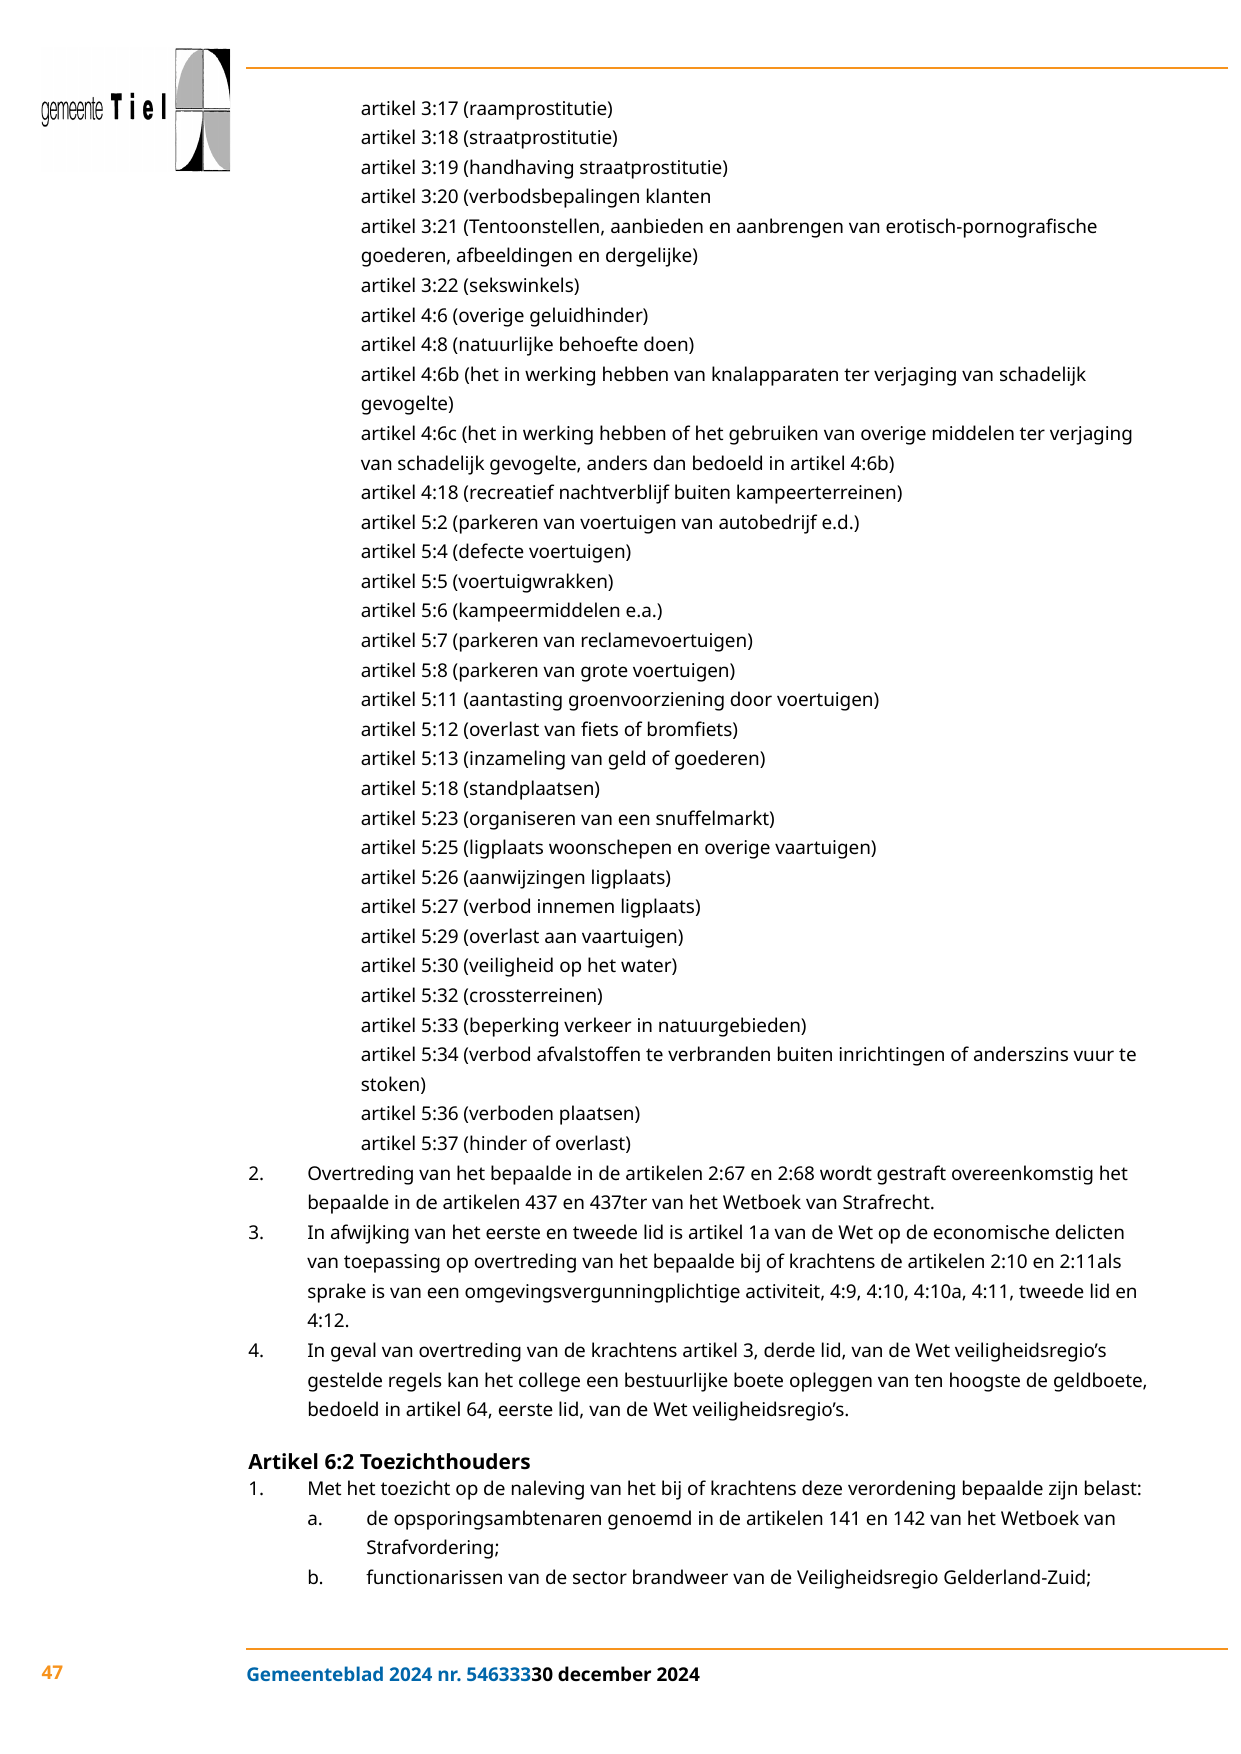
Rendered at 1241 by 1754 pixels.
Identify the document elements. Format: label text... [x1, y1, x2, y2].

list functionarissen van de sector brandweer van de Veiligheidsregio Gelderland-Zuid; [307, 1564, 1152, 1590]
list artikel 5:23 (organiseren van een snuffelmarkt) [323, 805, 1152, 831]
list artikel 3:18 (straatprostitutie) [323, 124, 1152, 150]
list artikel 5:32 (crossterreinen) [323, 982, 1152, 1008]
list artikel 5:6 (kampeermiddelen e.a.) [323, 598, 1152, 623]
list artikel 5:4 (defecte voertuigen) [323, 538, 1152, 564]
list artikel 5:29 (overlast aan vaartuigen) [323, 923, 1152, 949]
list artikel 3:19 (handhaving straatprostitutie) [323, 154, 1152, 180]
list artikel 3:17 (raamprostitutie) [323, 95, 1152, 121]
list artikel 4:8 (natuurlijke behoefte doen) [323, 331, 1152, 357]
list artikel 5:8 (parkeren van grote voertuigen) [323, 657, 1152, 683]
list artikel 5:34 (verbod afvalstoffen te verbranden buiten inrichtingen of anderszins vuur te stoken) [323, 1041, 1152, 1097]
list artikel 4:18 (recreatief nachtverblijf buiten kampeerterreinen) [323, 479, 1152, 505]
list artikel 5:5 (voertuigwrakken) [323, 568, 1152, 594]
list artikel 5:12 (overlast van fiets of bromfiets) [323, 716, 1152, 742]
list artikel 5:27 (verbod innemen ligplaats) [323, 893, 1152, 919]
list artikel 5:25 (ligplaats woonschepen en overige vaartuigen) [323, 834, 1152, 860]
list artikel 5:2 (parkeren van voertuigen van autobedrijf e.d.) [323, 509, 1152, 535]
list artikel 5:26 (aanwijzingen ligplaats) [323, 864, 1152, 890]
picture [41, 47, 231, 172]
list de opsporingsambtenaren genoemd in de artikelen 141 en 142 van het Wetboek van Strafvordering; [307, 1505, 1152, 1560]
list artikel 5:30 (veiligheid op het water) [323, 953, 1152, 978]
list Met het toezicht op de naleving van het bij of krachtens deze verordening bepaalde zijn belast: [248, 1475, 1152, 1501]
list In afwijking van het eerste en tweede lid is artikel 1a van de Wet op de economische delicten van toepassing op overtreding van het bepaalde bij of krachtens de artikelen 2:10 en 2:11als sprake is van een omgevingsvergunningplichtige activiteit, 4:9, 4:10, 4:10a, 4:11, tweede lid en 4:12. [248, 1219, 1152, 1333]
list artikel 4:6b (het in werking hebben van knalapparaten ter verjaging van schadelijk gevogelte) [323, 361, 1152, 416]
list artikel 3:22 (sekswinkels) [323, 272, 1152, 298]
list artikel 3:20 (verbodsbepalingen klanten [323, 183, 1152, 209]
list artikel 4:6 (overige geluidhinder) [323, 302, 1152, 328]
list artikel 5:13 (inzameling van geld of goederen) [323, 746, 1152, 771]
list artikel 5:37 (hinder of overlast) [323, 1130, 1152, 1156]
list artikel 5:36 (verboden plaatsen) [323, 1101, 1152, 1126]
list artikel 5:7 (parkeren van reclamevoertuigen) [323, 627, 1152, 653]
list In geval van overtreding van de krachtens artikel 3, derde lid, van de Wet veiligheidsregio’s gestelde regels kan het college een bestuurlijke boete opleggen van ten hoogste de geldboete, bedoeld in artikel 64, eerste lid, van de Wet veiligheidsregio’s. [248, 1337, 1152, 1422]
list Overtreding van het bepaalde in de artikelen 2:67 en 2:68 wordt gestraft overeenkomstig het bepaalde in de artikelen 437 en 437ter van het Wetboek van Strafrecht. [248, 1160, 1152, 1215]
list artikel 4:6c (het in werking hebben of het gebruiken van overige middelen ter verjaging van schadelijk gevogelte, anders dan bedoeld in artikel 4:6b) [323, 420, 1152, 476]
list artikel 3:21 (Tentoonstellen, aanbieden en aanbrengen van erotisch-pornografische goederen, afbeeldingen en dergelijke) [323, 213, 1152, 268]
list artikel 5:33 (beperking verkeer in natuurgebieden) [323, 1012, 1152, 1038]
list artikel 5:11 (aantasting groenvoorziening door voertuigen) [323, 686, 1152, 712]
list artikel 5:18 (standplaatsen) [323, 775, 1152, 801]
text Artikel 6:2 Toezichthouders [248, 1447, 1152, 1475]
